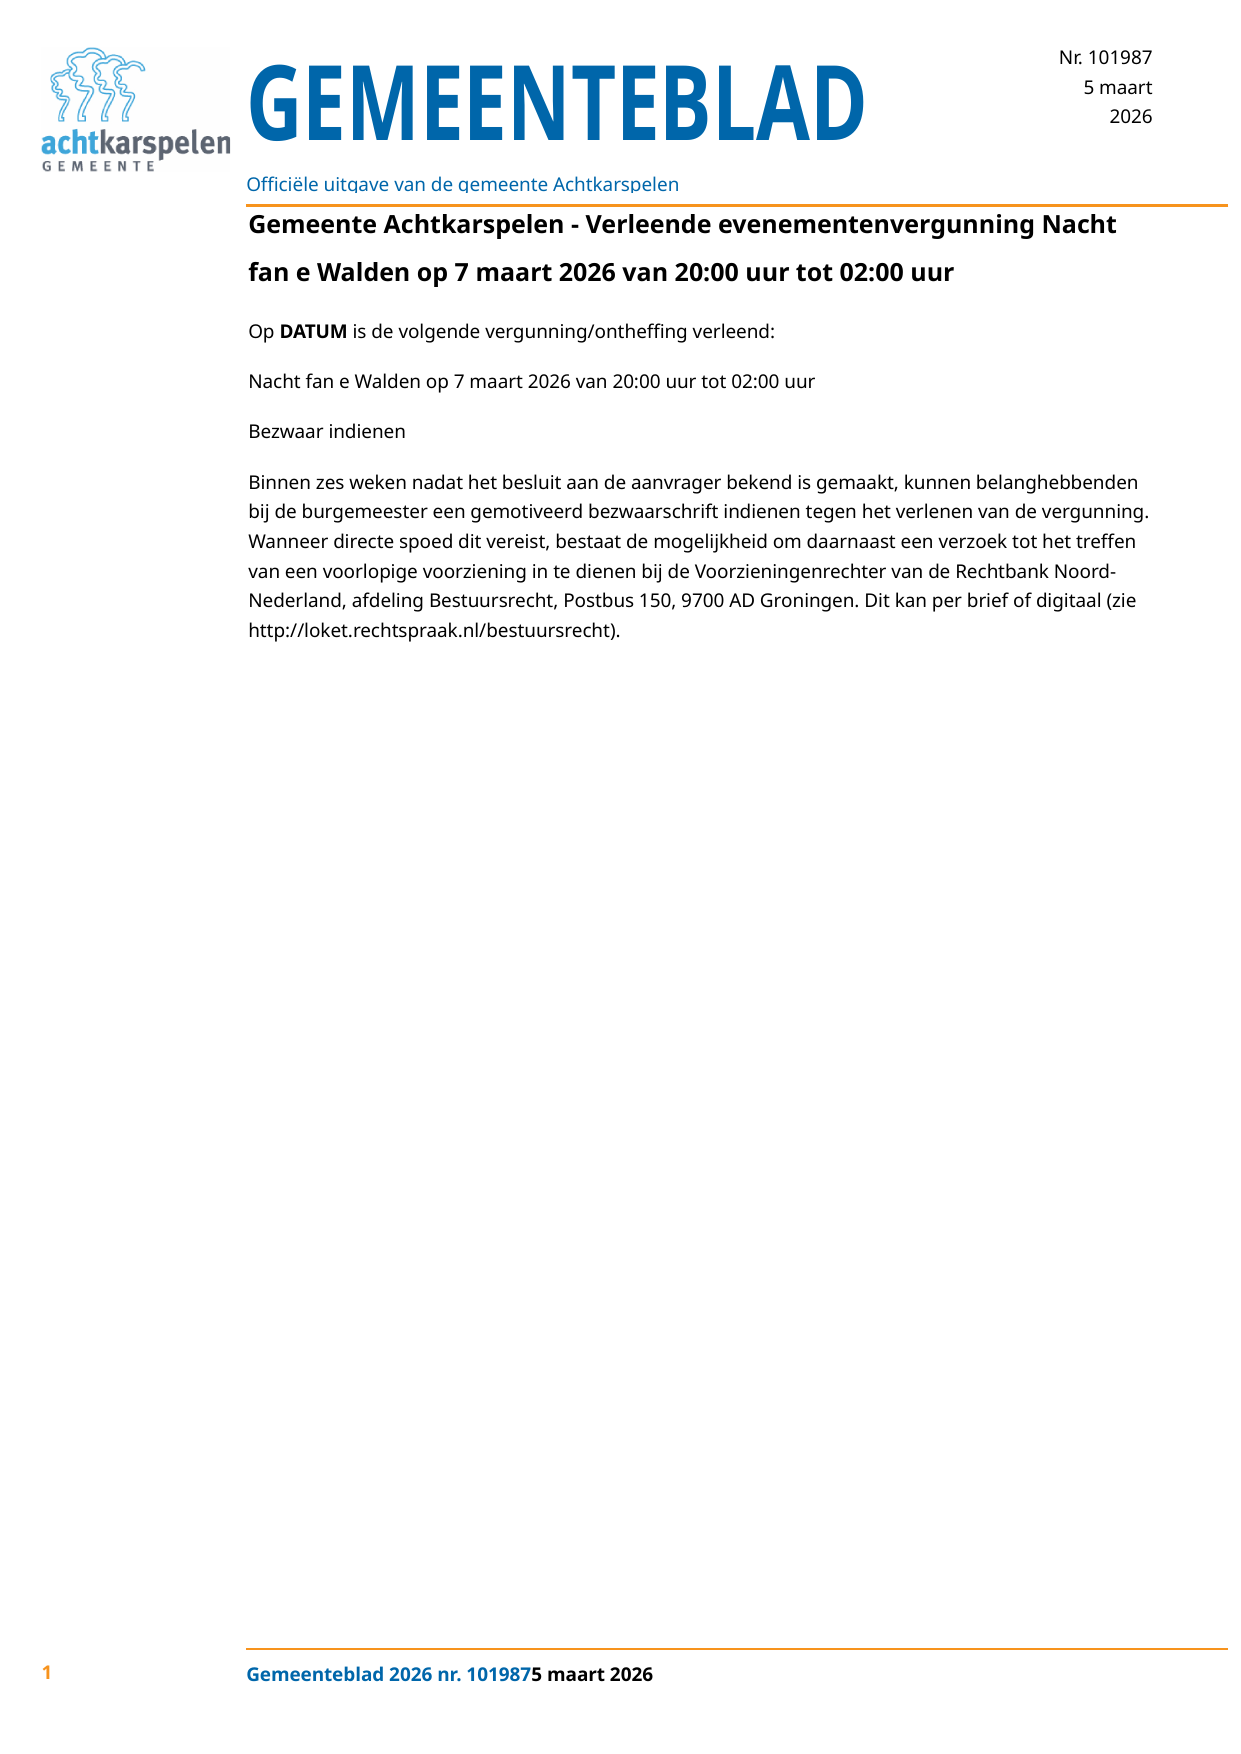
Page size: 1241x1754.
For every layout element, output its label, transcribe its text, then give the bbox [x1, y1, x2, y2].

text Binnen zes weken nadat het besluit aan de aanvrager bekend is gemaakt, kunnen belanghebbenden bij de burgemeester een gemotiveerd bezwaarschrift indienen tegen het verlenen van de vergunning. Wanneer directe spoed dit vereist, bestaat de mogelijkheid om daarnaast een verzoek tot het treffen van een voorlopige voorziening in te dienen bij de Voorzieningenrechter van de Rechtbank Noord-Nederland, afdeling Bestuursrecht, Postbus 150, 9700 AD Groningen. Dit kan per brief of digitaal (zie http://loket.rechtspraak.nl/bestuursrecht). [248, 469, 1152, 643]
picture [41, 47, 231, 172]
text Op DATUM is de volgende vergunning/ontheffing verleend: [248, 318, 1152, 344]
text Nacht fan e Walden op 7 maart 2026 van 20:00 uur tot 02:00 uur [248, 368, 1152, 394]
text Gemeente Achtkarspelen - Verleende evenementenvergunning Nacht fan e Walden op 7 maart 2026 van 20:00 uur tot 02:00 uur [248, 207, 1152, 288]
text Bezwaar indienen [248, 419, 1152, 444]
